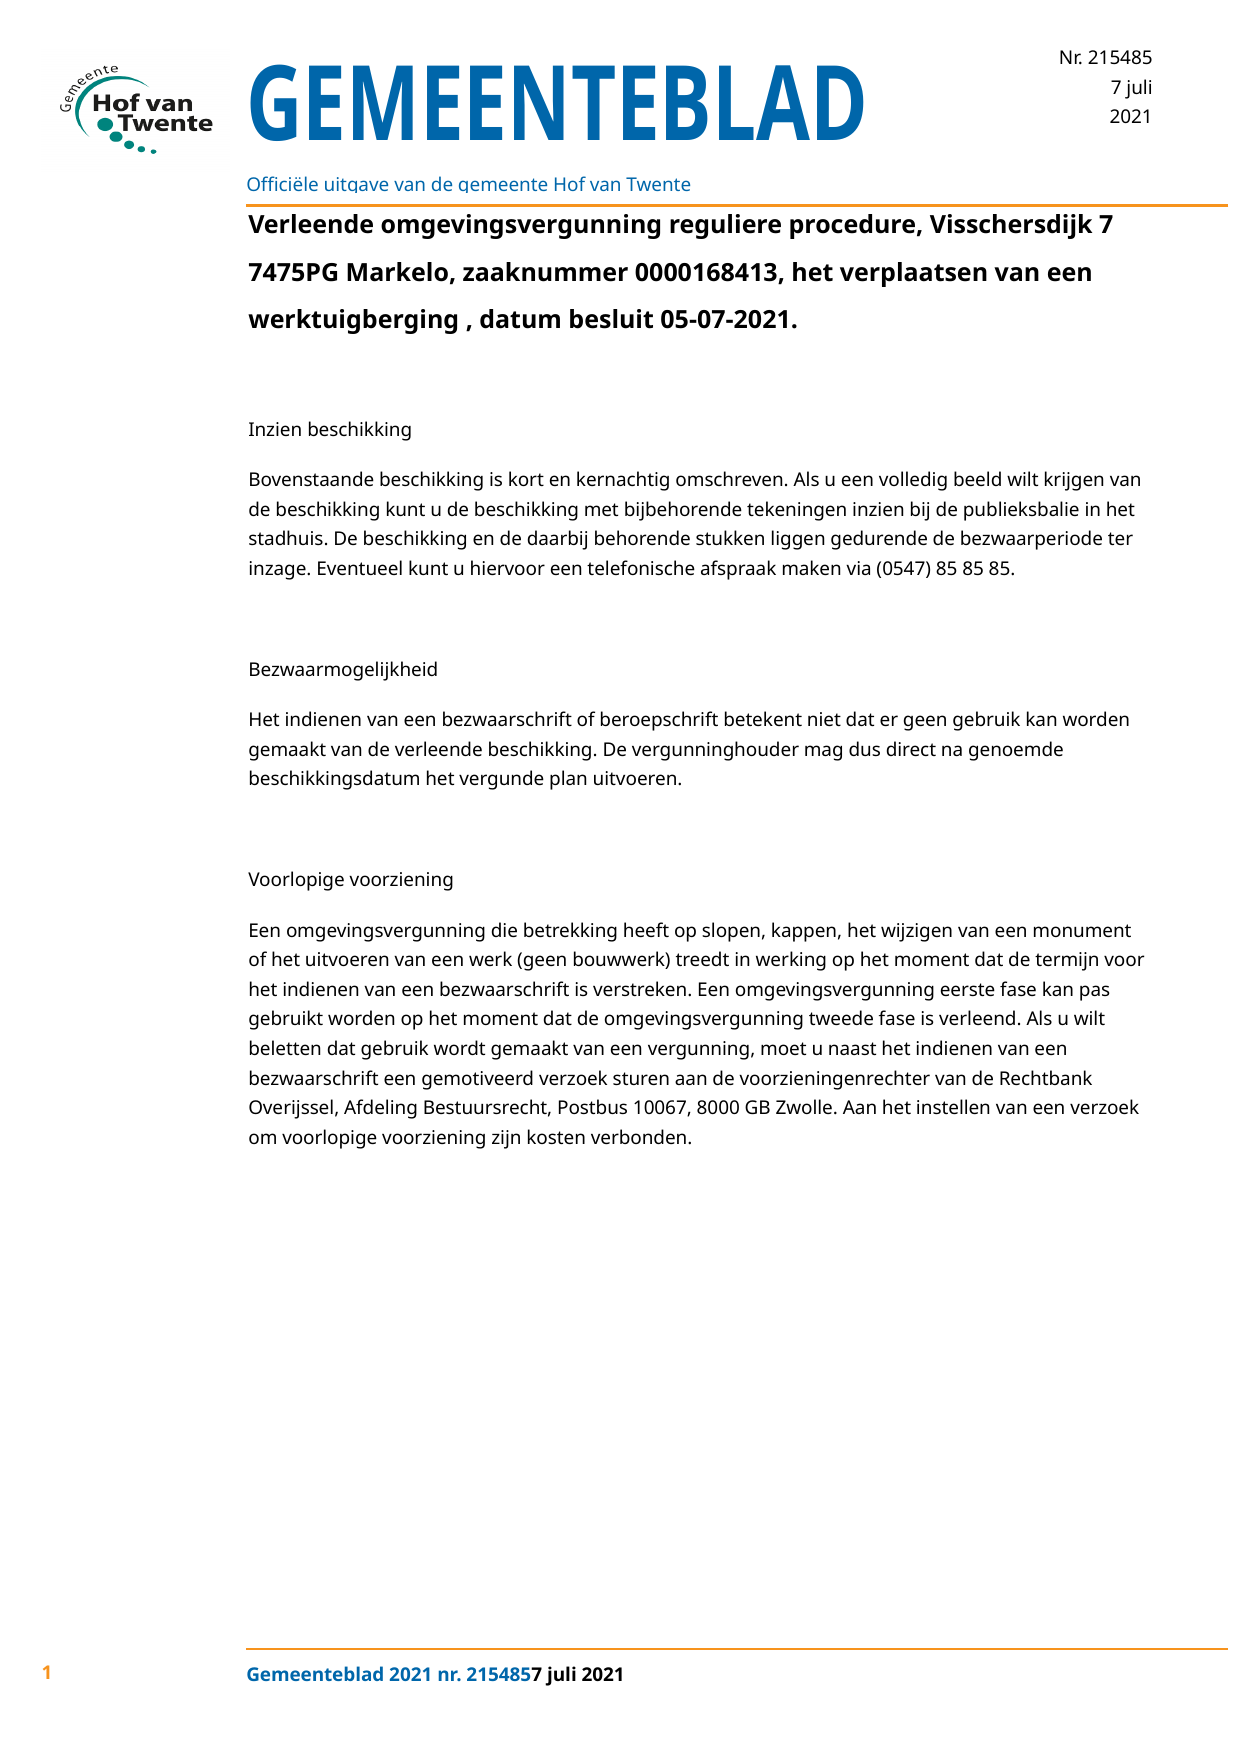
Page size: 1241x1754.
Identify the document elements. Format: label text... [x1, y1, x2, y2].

text Voorlopige voorziening [248, 866, 1152, 892]
text Inzien beschikking [248, 416, 1152, 442]
text Bezwaarmogelijkheid [248, 656, 1152, 682]
picture [41, 47, 231, 172]
text Verleende omgevingsvergunning reguliere procedure, Visschersdijk 7 7475PG Markelo, zaaknummer 0000168413, het verplaatsen van een werktuigberging , datum besluit 05-07-2021. [248, 207, 1152, 336]
text Een omgevingsvergunning die betrekking heeft op slopen, kappen, het wijzigen van een monument of het uitvoeren van een werk (geen bouwwerk) treedt in werking op het moment dat de termijn voor het indienen van een bezwaarschrift is verstreken. Een omgevingsvergunning eerste fase kan pas gebruikt worden op het moment dat de omgevingsvergunning tweede fase is verleend. Als u wilt beletten dat gebruik wordt gemaakt van een vergunning, moet u naast het indienen van een bezwaarschrift een gemotiveerd verzoek sturen aan de voorzieningenrechter van de Rechtbank Overijssel, Afdeling Bestuursrecht, Postbus 10067, 8000 GB Zwolle. Aan het instellen van een verzoek om voorlopige voorziening zijn kosten verbonden. [248, 917, 1152, 1149]
text Bovenstaande beschikking is kort en kernachtig omschreven. Als u een volledig beeld wilt krijgen van de beschikking kunt u de beschikking met bijbehorende tekeningen inzien bij de publieksbalie in het stadhuis. De beschikking en de daarbij behorende stukken liggen gedurende de bezwaarperiode ter inzage. Eventueel kunt u hiervoor een telefonische afspraak maken via (0547) 85 85 85. [248, 466, 1152, 581]
text Het indienen van een bezwaarschrift of beroepschrift betekent niet dat er geen gebruik kan worden gemaakt van de verleende beschikking. De vergunninghouder mag dus direct na genoemde beschikkingsdatum het vergunde plan uitvoeren. [248, 706, 1152, 791]
